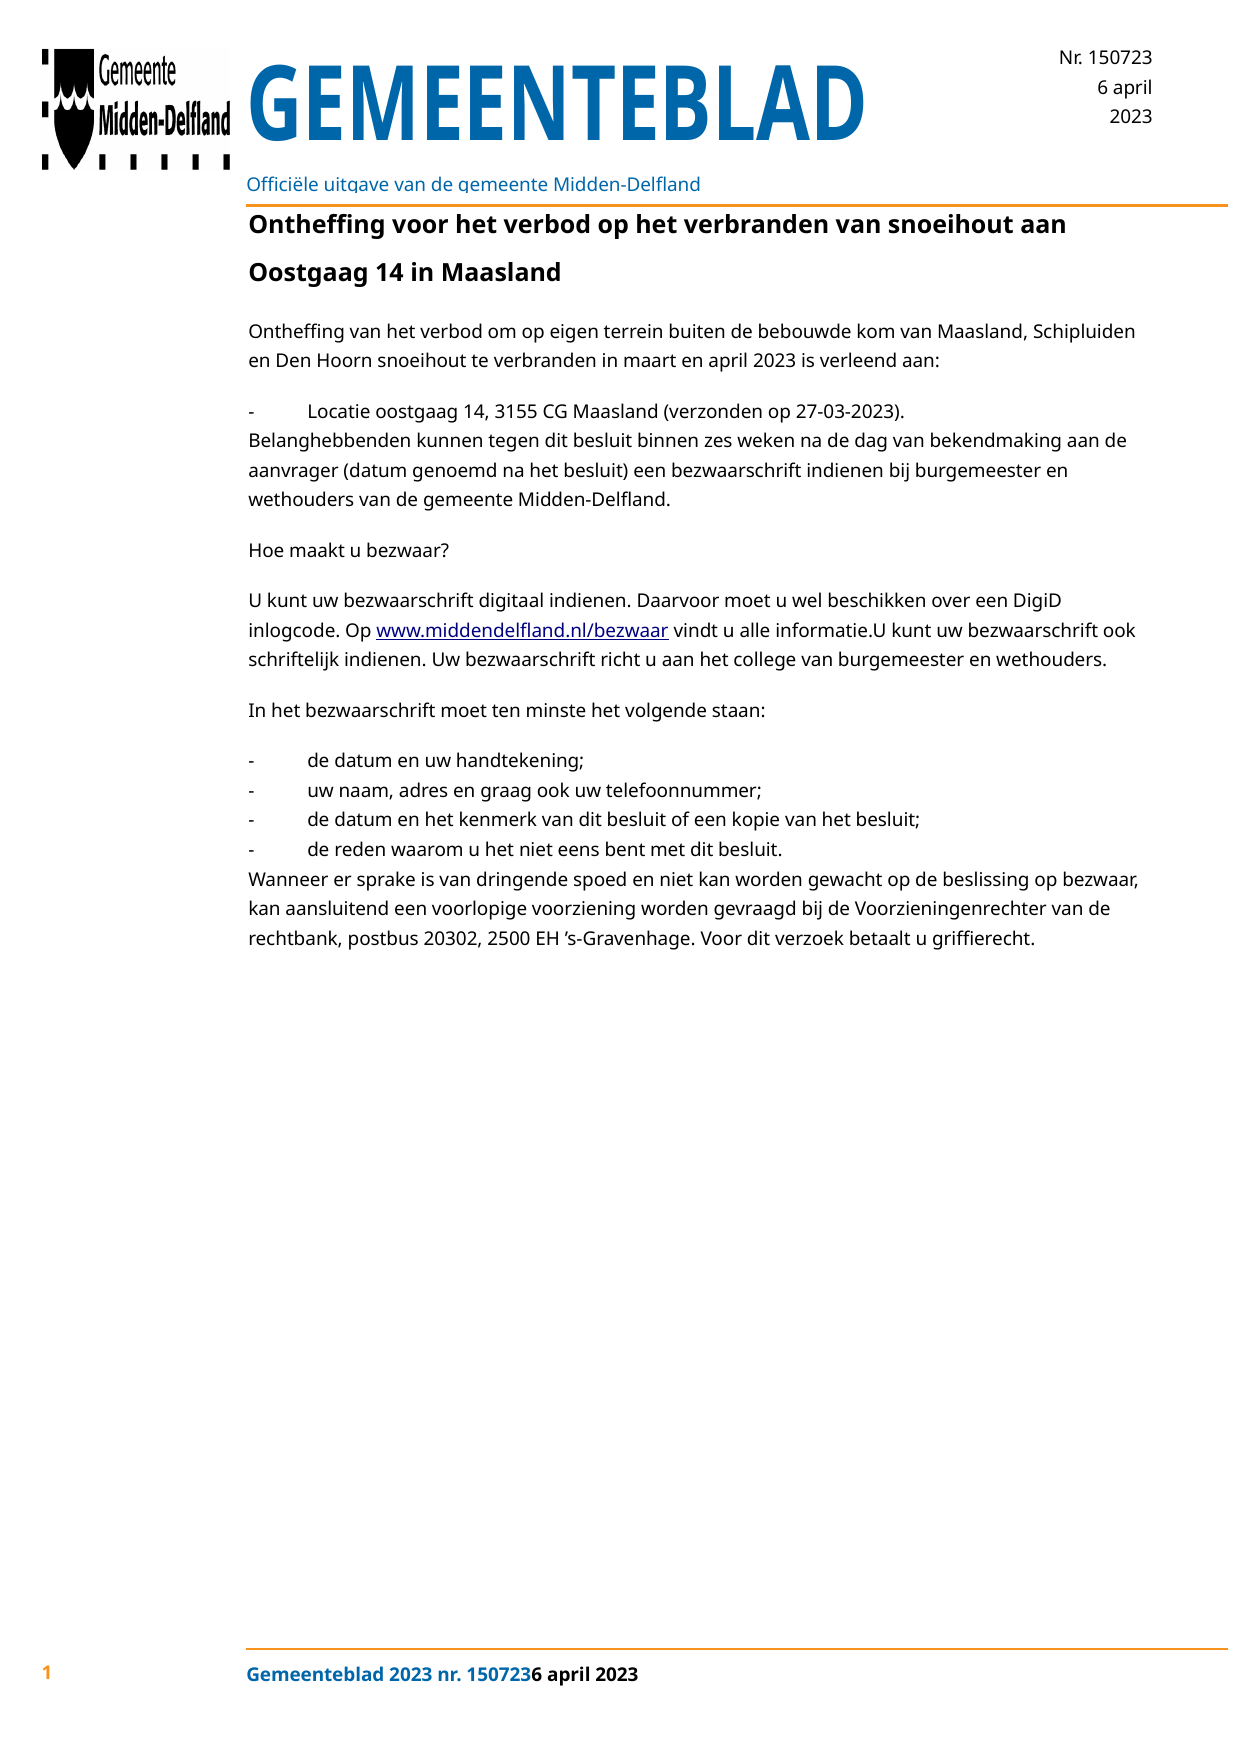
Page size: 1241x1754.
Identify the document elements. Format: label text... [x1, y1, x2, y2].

list de datum en uw handtekening; [248, 747, 1152, 773]
text Belanghebbenden kunnen tegen dit besluit binnen zes weken na de dag van bekendmaking aan de aanvrager (datum genoemd na het besluit) een bezwaarschrift indienen bij burgemeester en wethouders van de gemeente Midden-Delfland. [248, 427, 1152, 512]
text In het bezwaarschrift moet ten minste het volgende staan: [248, 697, 1152, 723]
text Ontheffing van het verbod om op eigen terrein buiten de bebouwde kom van Maasland, Schipluiden en Den Hoorn snoeihout te verbranden in maart en april 2023 is verleend aan: [248, 318, 1152, 373]
text Ontheffing voor het verbod op het verbranden van snoeihout aan Oostgaag 14 in Maasland [248, 207, 1152, 288]
list de datum en het kenmerk van dit besluit of een kopie van het besluit; [248, 807, 1152, 832]
list Locatie oostgaag 14, 3155 CG Maasland (verzonden op 27-03-2023). [248, 398, 1152, 424]
picture [41, 47, 231, 172]
text U kunt uw bezwaarschrift digitaal indienen. Daarvoor moet u wel beschikken over een DigiD inlogcode. Op www.middendelfland.nl/bezwaar vindt u alle informatie.U kunt uw bezwaarschrift ook schriftelijk indienen. Uw bezwaarschrift richt u aan het college van burgemeester en wethouders. [248, 587, 1152, 672]
list de reden waarom u het niet eens bent met dit besluit. [248, 836, 1152, 862]
text ​Wanneer er sprake is van dringende spoed en niet kan worden gewacht op de beslissing op bezwaar, kan aansluitend een voorlopige voorziening worden gevraagd bij de Voorzieningenrechter van de rechtbank, postbus 20302, 2500 EH ’s-Gravenhage. Voor dit verzoek betaalt u griffierecht. [248, 866, 1152, 951]
text Hoe maakt u bezwaar? [248, 537, 1152, 563]
list uw naam, adres en graag ook uw telefoonnummer; [248, 777, 1152, 803]
